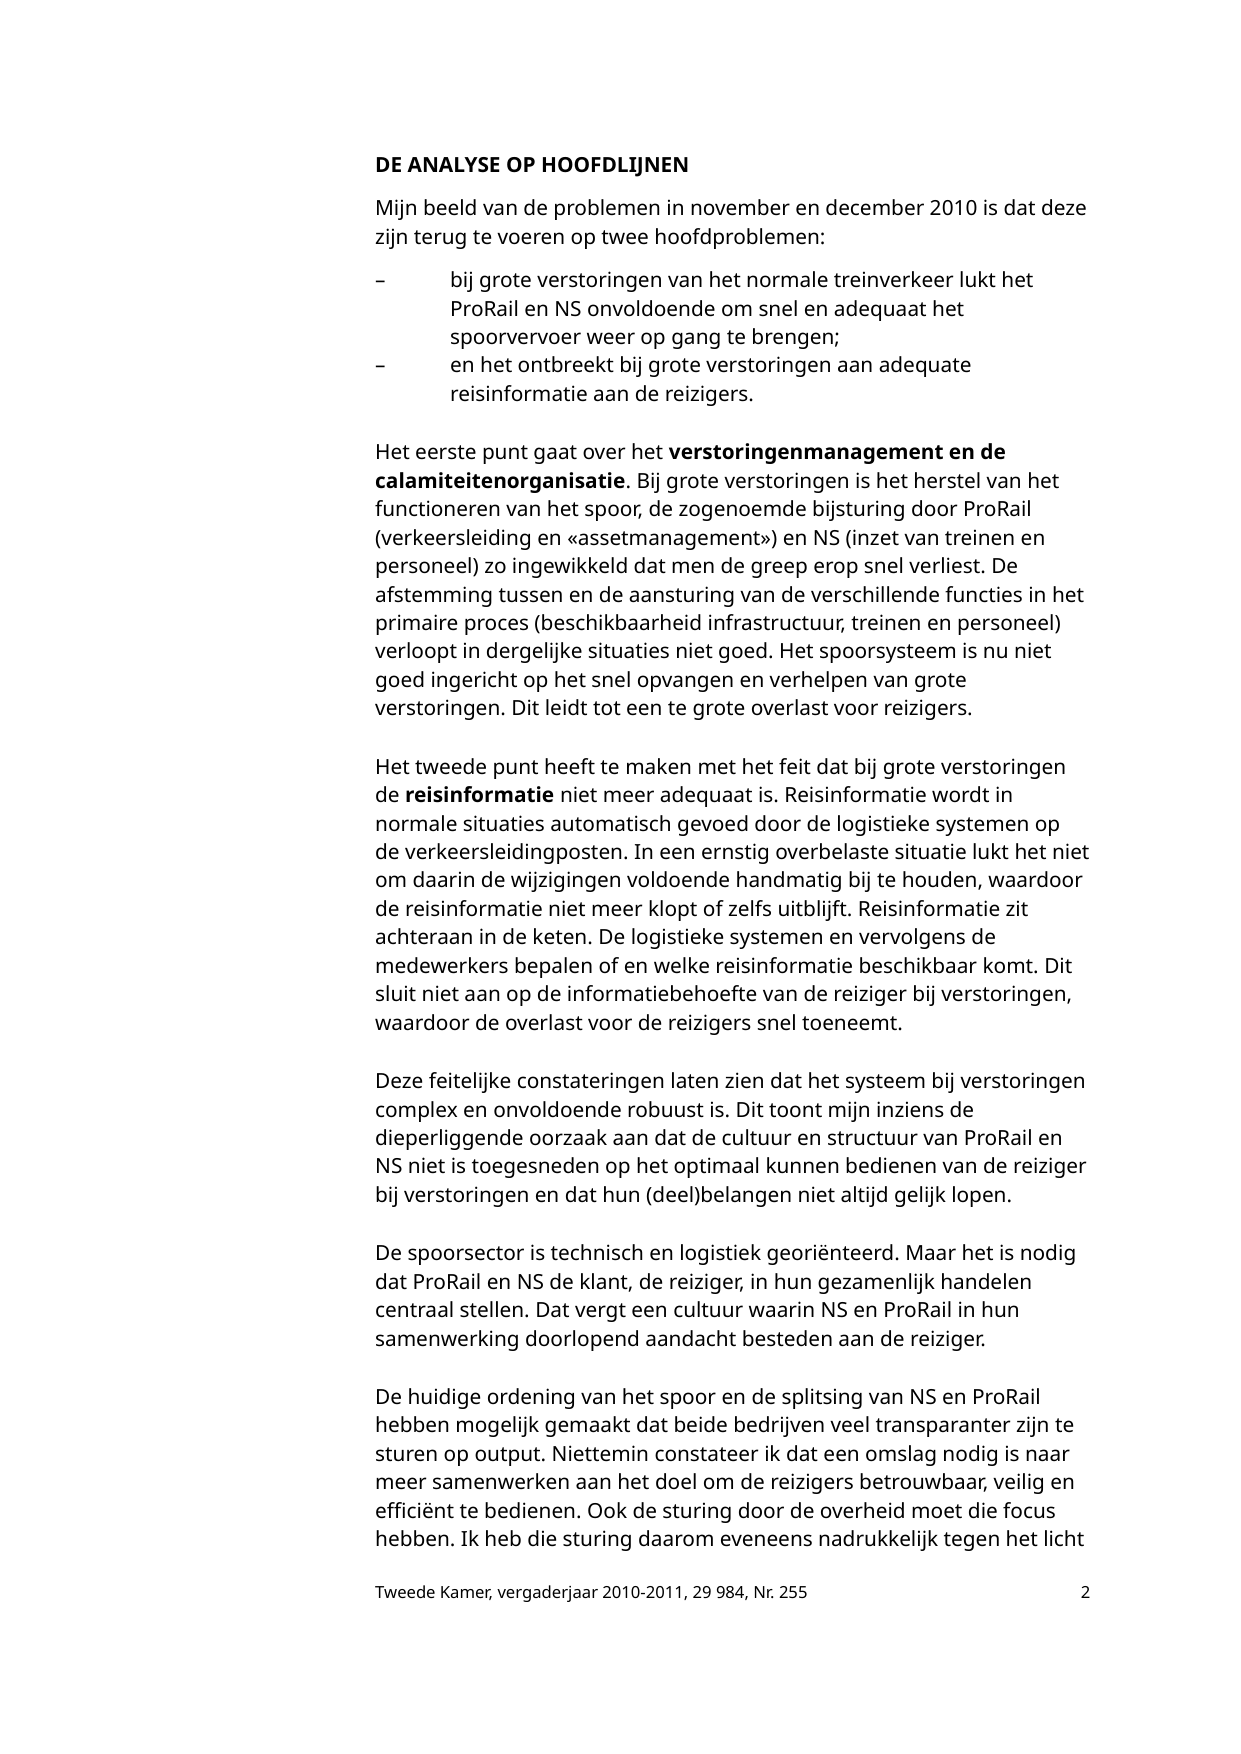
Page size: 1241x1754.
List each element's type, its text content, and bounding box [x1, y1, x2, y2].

list en het ontbreekt bij grote verstoringen aan adequate reisinformatie aan de reizigers. [375, 351, 1090, 407]
text De huidige ordening van het spoor en de splitsing van NS en ProRail hebben mogelijk gemaakt dat beide bedrijven veel transparanter zijn te sturen op output. Niettemin constateer ik dat een omslag nodig is naar meer samenwerken aan het doel om de reizigers betrouwbaar, veilig en efficiënt te bedienen. Ook de sturing door de overheid moet die focus hebben. Ik heb die sturing daarom eveneens nadrukkelijk tegen het licht [375, 1382, 1090, 1553]
text Het eerste punt gaat over het verstoringenmanagement en de calamiteitenorganisatie. Bij grote verstoringen is het herstel van het functioneren van het spoor, de zogenoemde bijsturing door ProRail (verkeersleiding en «assetmanagement») en NS (inzet van treinen en personeel) zo ingewikkeld dat men de greep erop snel verliest. De afstemming tussen en de aansturing van de verschillende functies in het primaire proces (beschikbaarheid infrastructuur, treinen en personeel) verloopt in dergelijke situaties niet goed. Het spoorsysteem is nu niet goed ingericht op het snel opvangen en verhelpen van grote verstoringen. Dit leidt tot een te grote overlast voor reizigers. [375, 437, 1090, 722]
list bij grote verstoringen van het normale treinverkeer lukt het ProRail en NS onvoldoende om snel en adequaat het spoorvervoer weer op gang te brengen; [375, 265, 1090, 351]
text Mijn beeld van de problemen in november en december 2010 is dat deze zijn terug te voeren op twee hoofdproblemen: [375, 193, 1090, 250]
text DE ANALYSE OP HOOFDLIJNEN [375, 150, 1090, 178]
text Deze feitelijke constateringen laten zien dat het systeem bij verstoringen complex en onvoldoende robuust is. Dit toont mijn inziens de dieperliggende oorzaak aan dat de cultuur en structuur van ProRail en NS niet is toegesneden op het optimaal kunnen bedienen van de reiziger bij verstoringen en dat hun (deel)belangen niet altijd gelijk lopen. [375, 1066, 1090, 1208]
text Het tweede punt heeft te maken met het feit dat bij grote verstoringen de reisinformatie niet meer adequaat is. Reisinformatie wordt in normale situaties automatisch gevoed door de logistieke systemen op de verkeersleidingposten. In een ernstig overbelaste situatie lukt het niet om daarin de wijzigingen voldoende handmatig bij te houden, waardoor de reisinformatie niet meer klopt of zelfs uitblijft. Reisinformatie zit achteraan in de keten. De logistieke systemen en vervolgens de medewerkers bepalen of en welke reisinformatie beschikbaar komt. Dit sluit niet aan op de informatiebehoefte van de reiziger bij verstoringen, waardoor de overlast voor de reizigers snel toeneemt. [375, 752, 1090, 1036]
text De spoorsector is technisch en logistiek georiënteerd. Maar het is nodig dat ProRail en NS de klant, de reiziger, in hun gezamenlijk handelen centraal stellen. Dat vergt een cultuur waarin NS en ProRail in hun samenwerking doorlopend aandacht besteden aan de reiziger. [375, 1238, 1090, 1352]
